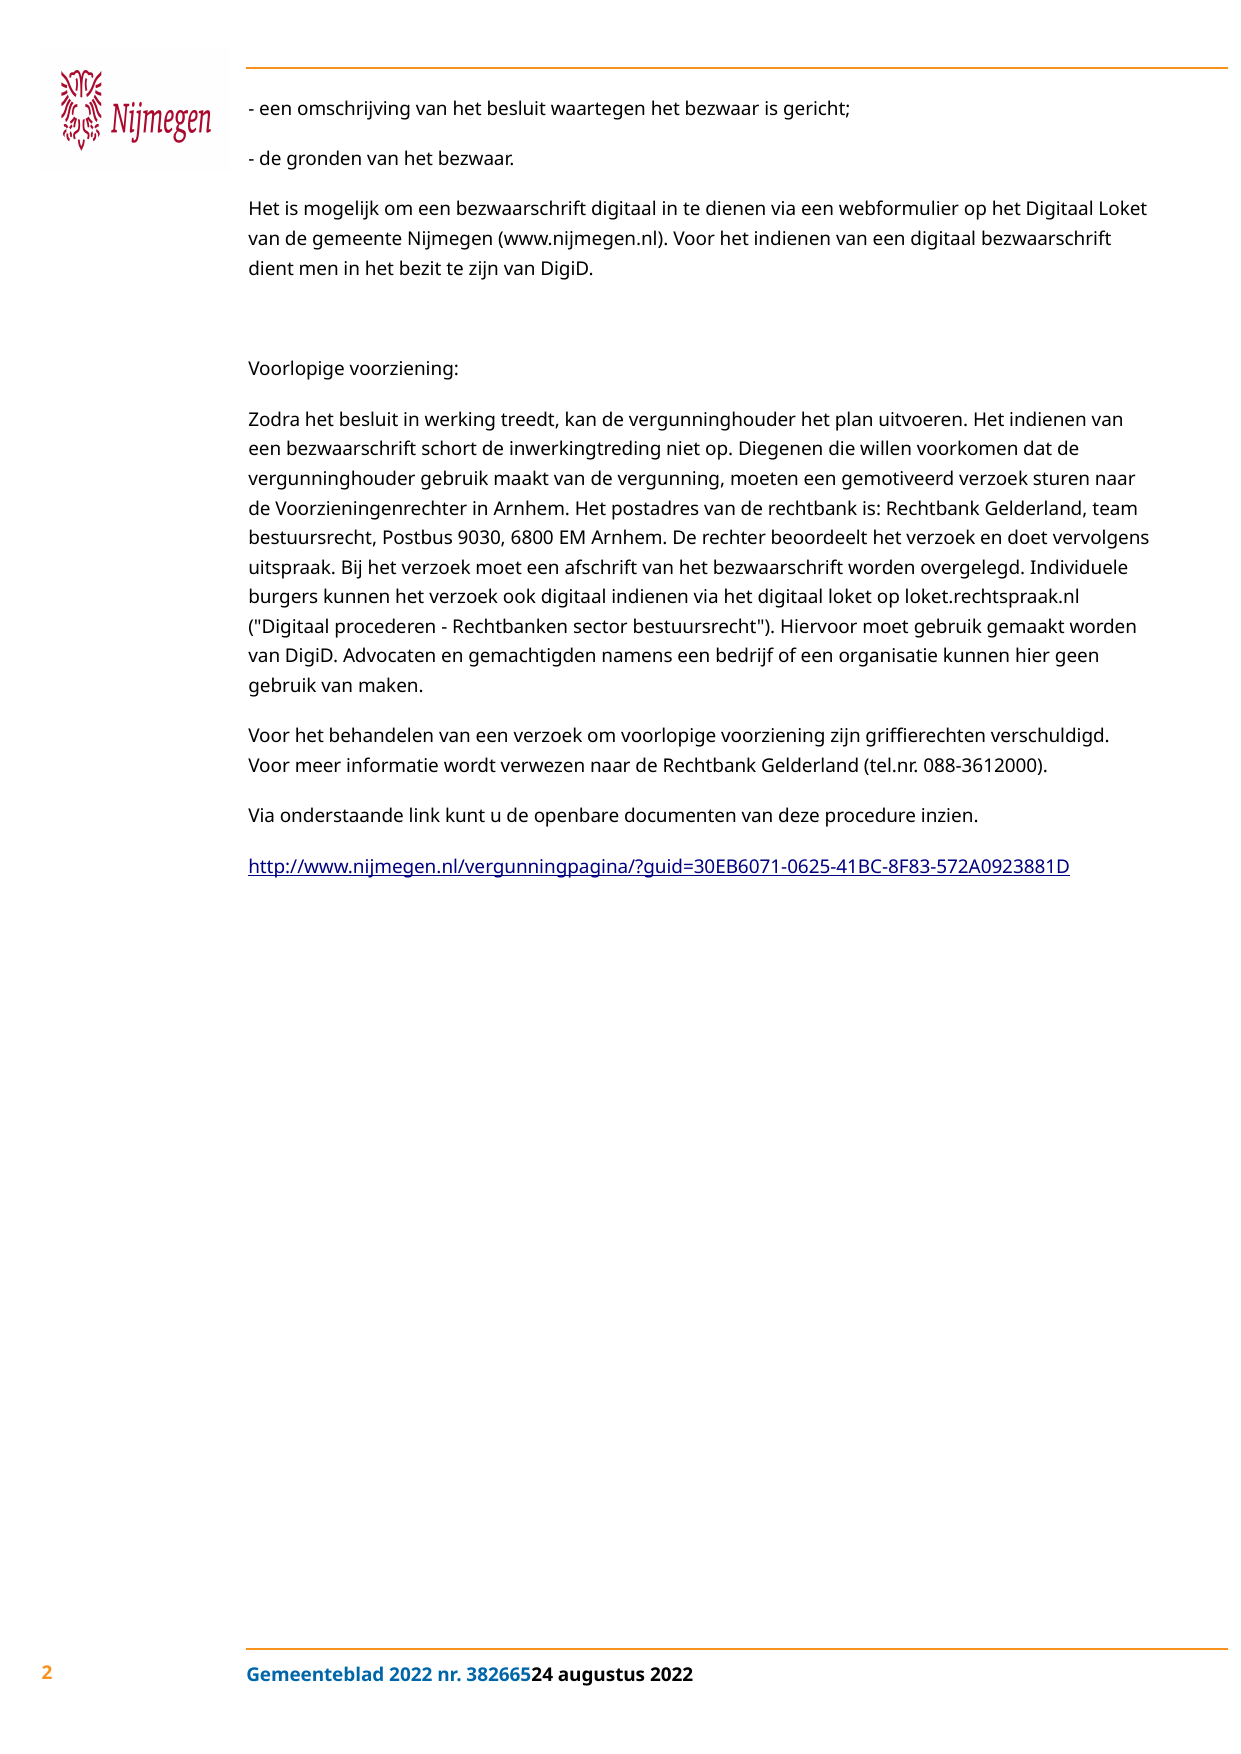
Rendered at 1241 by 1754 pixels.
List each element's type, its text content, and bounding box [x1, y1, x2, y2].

text Zodra het besluit in werking treedt, kan de vergunninghouder het plan uitvoeren. Het indienen van een bezwaarschrift schort de inwerkingtreding niet op. Diegenen die willen voorkomen dat de vergunninghouder gebruik maakt van de vergunning, moeten een gemotiveerd verzoek sturen naar de Voorzieningenrechter in Arnhem. Het postadres van de rechtbank is: Rechtbank Gelderland, team bestuursrecht, Postbus 9030, 6800 EM Arnhem. De rechter beoordeelt het verzoek en doet vervolgens uitspraak. Bij het verzoek moet een afschrift van het bezwaarschrift worden overgelegd. Individuele burgers kunnen het verzoek ook digitaal indienen via het digitaal loket op loket.rechtspraak.nl ("Digitaal procederen - Rechtbanken sector bestuursrecht"). Hiervoor moet gebruik gemaakt worden van DigiD. Advocaten en gemachtigden namens een bedrijf of een organisatie kunnen hier geen gebruik van maken. [248, 406, 1152, 698]
picture [41, 47, 231, 172]
text Het is mogelijk om een bezwaarschrift digitaal in te dienen via een webformulier op het Digitaal Loket van de gemeente Nijmegen (www.nijmegen.nl). Voor het indienen van een digitaal bezwaarschrift dient men in het bezit te zijn van DigiD. [248, 196, 1152, 281]
text Voorlopige voorziening: [248, 356, 1152, 381]
text Voor het behandelen van een verzoek om voorlopige voorziening zijn griffierechten verschuldigd. Voor meer informatie wordt verwezen naar de Rechtbank Gelderland (tel.nr. 088-3612000). [248, 723, 1152, 778]
text - de gronden van het bezwaar. [248, 145, 1152, 171]
text Via onderstaande link kunt u de openbare documenten van deze procedure inzien. [248, 803, 1152, 828]
text - een omschrijving van het besluit waartegen het bezwaar is gericht; [248, 95, 1152, 121]
text http://www.nijmegen.nl/vergunningpagina/?guid=30EB6071-0625-41BC-8F83-572A0923881D [248, 853, 1152, 879]
